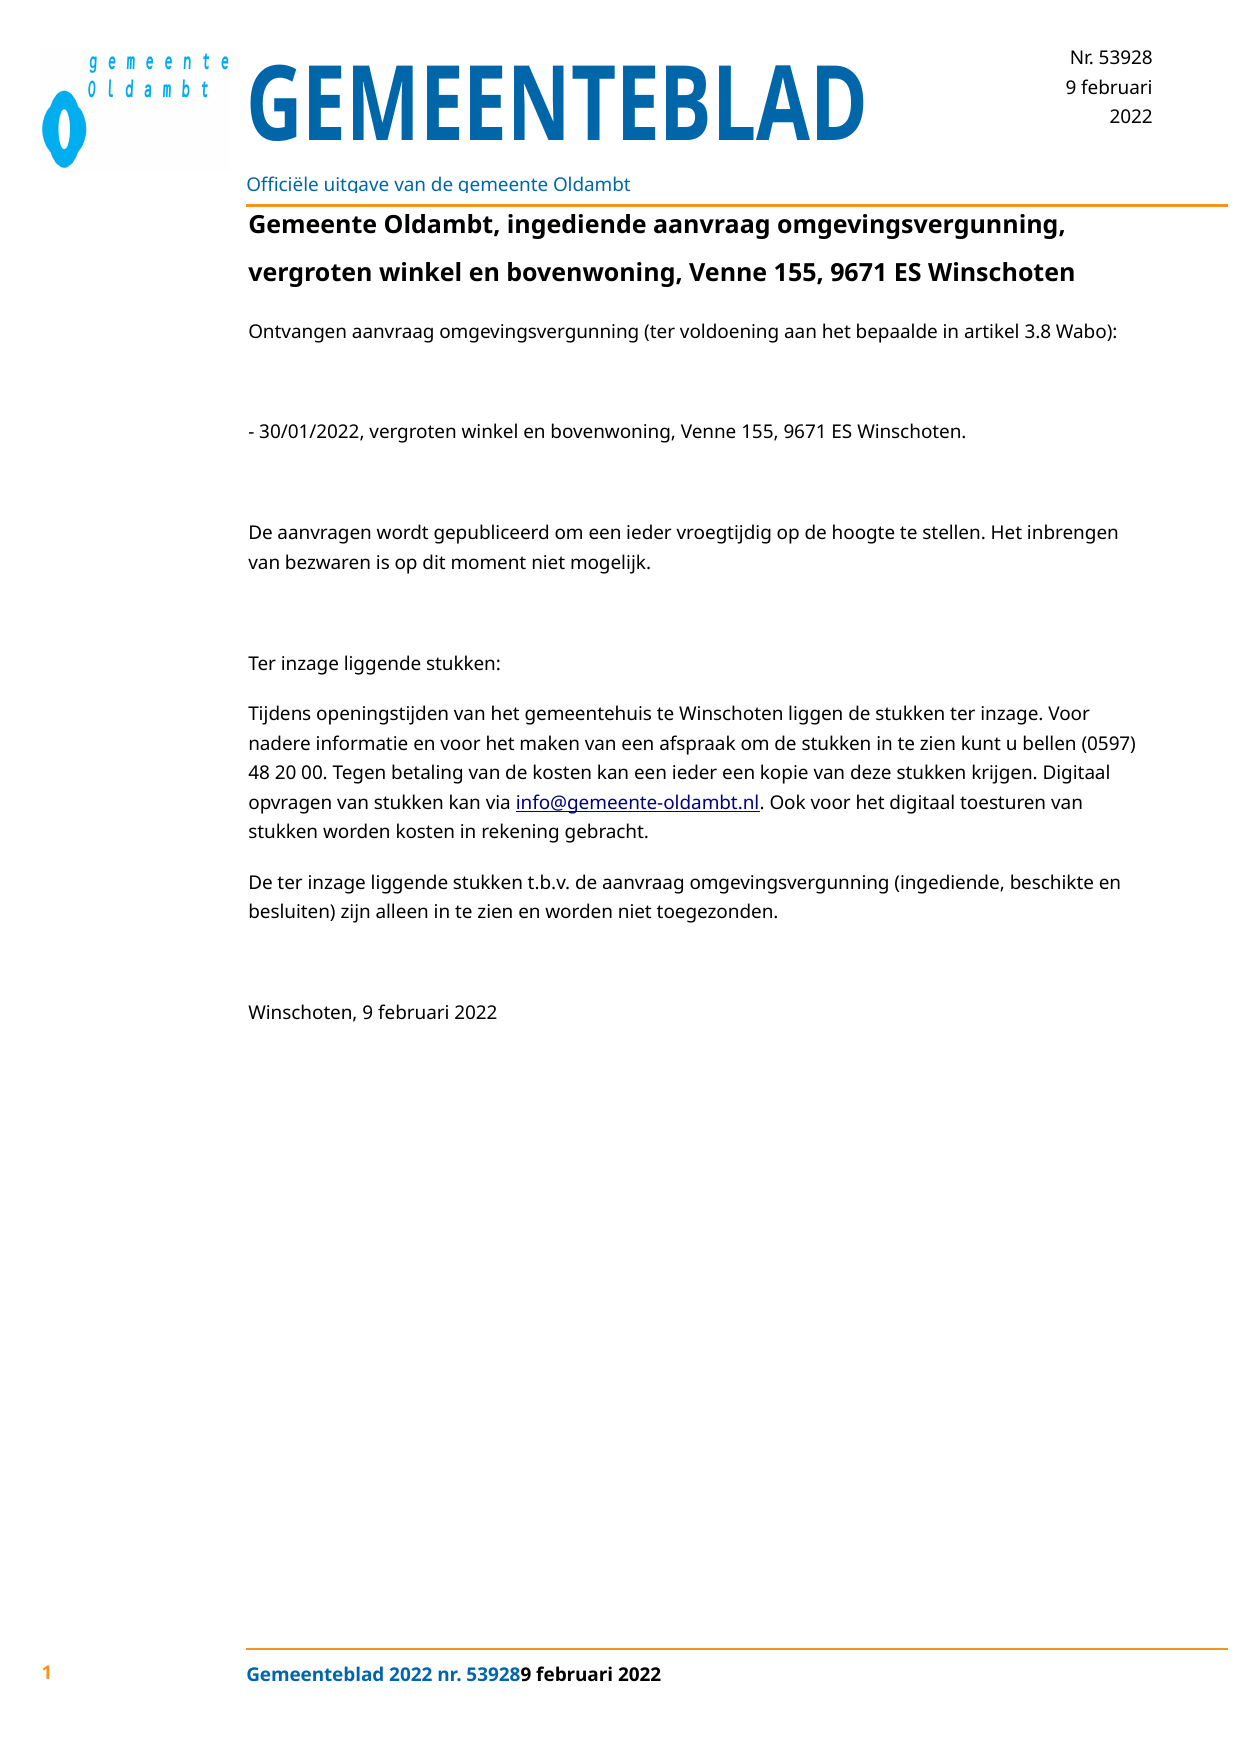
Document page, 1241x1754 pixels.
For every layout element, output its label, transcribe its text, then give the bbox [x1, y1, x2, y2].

text De aanvragen wordt gepubliceerd om een ieder vroegtijdig op de hoogte te stellen. Het inbrengen van bezwaren is op dit moment niet mogelijk. [248, 519, 1152, 575]
text Gemeente Oldambt, ingediende aanvraag omgevingsvergunning, vergroten winkel en bovenwoning, Venne 155, 9671 ES Winschoten [248, 207, 1152, 288]
text Tijdens openingstijden van het gemeentehuis te Winschoten liggen de stukken ter inzage. Voor nadere informatie en voor het maken van een afspraak om de stukken in te zien kunt u bellen (0597) 48 20 00. Tegen betaling van de kosten kan een ieder een kopie van deze stukken krijgen. Digitaal opvragen van stukken kan via info@gemeente-oldambt.nl. Ook voor het digitaal toesturen van stukken worden kosten in rekening gebracht. [248, 700, 1152, 844]
text - 30/01/2022, vergroten winkel en bovenwoning, Venne 155, 9671 ES Winschoten. [248, 419, 1152, 444]
text Winschoten, 9 februari 2022 [248, 999, 1152, 1025]
text De ter inzage liggende stukken t.b.v. de aanvraag omgevingsvergunning (ingediende, beschikte en besluiten) zijn alleen in te zien en worden niet toegezonden. [248, 869, 1152, 924]
text Ter inzage liggende stukken: [248, 650, 1152, 676]
picture [41, 47, 231, 172]
text Ontvangen aanvraag omgevingsvergunning (ter voldoening aan het bepaalde in artikel 3.8 Wabo): [248, 318, 1152, 344]
